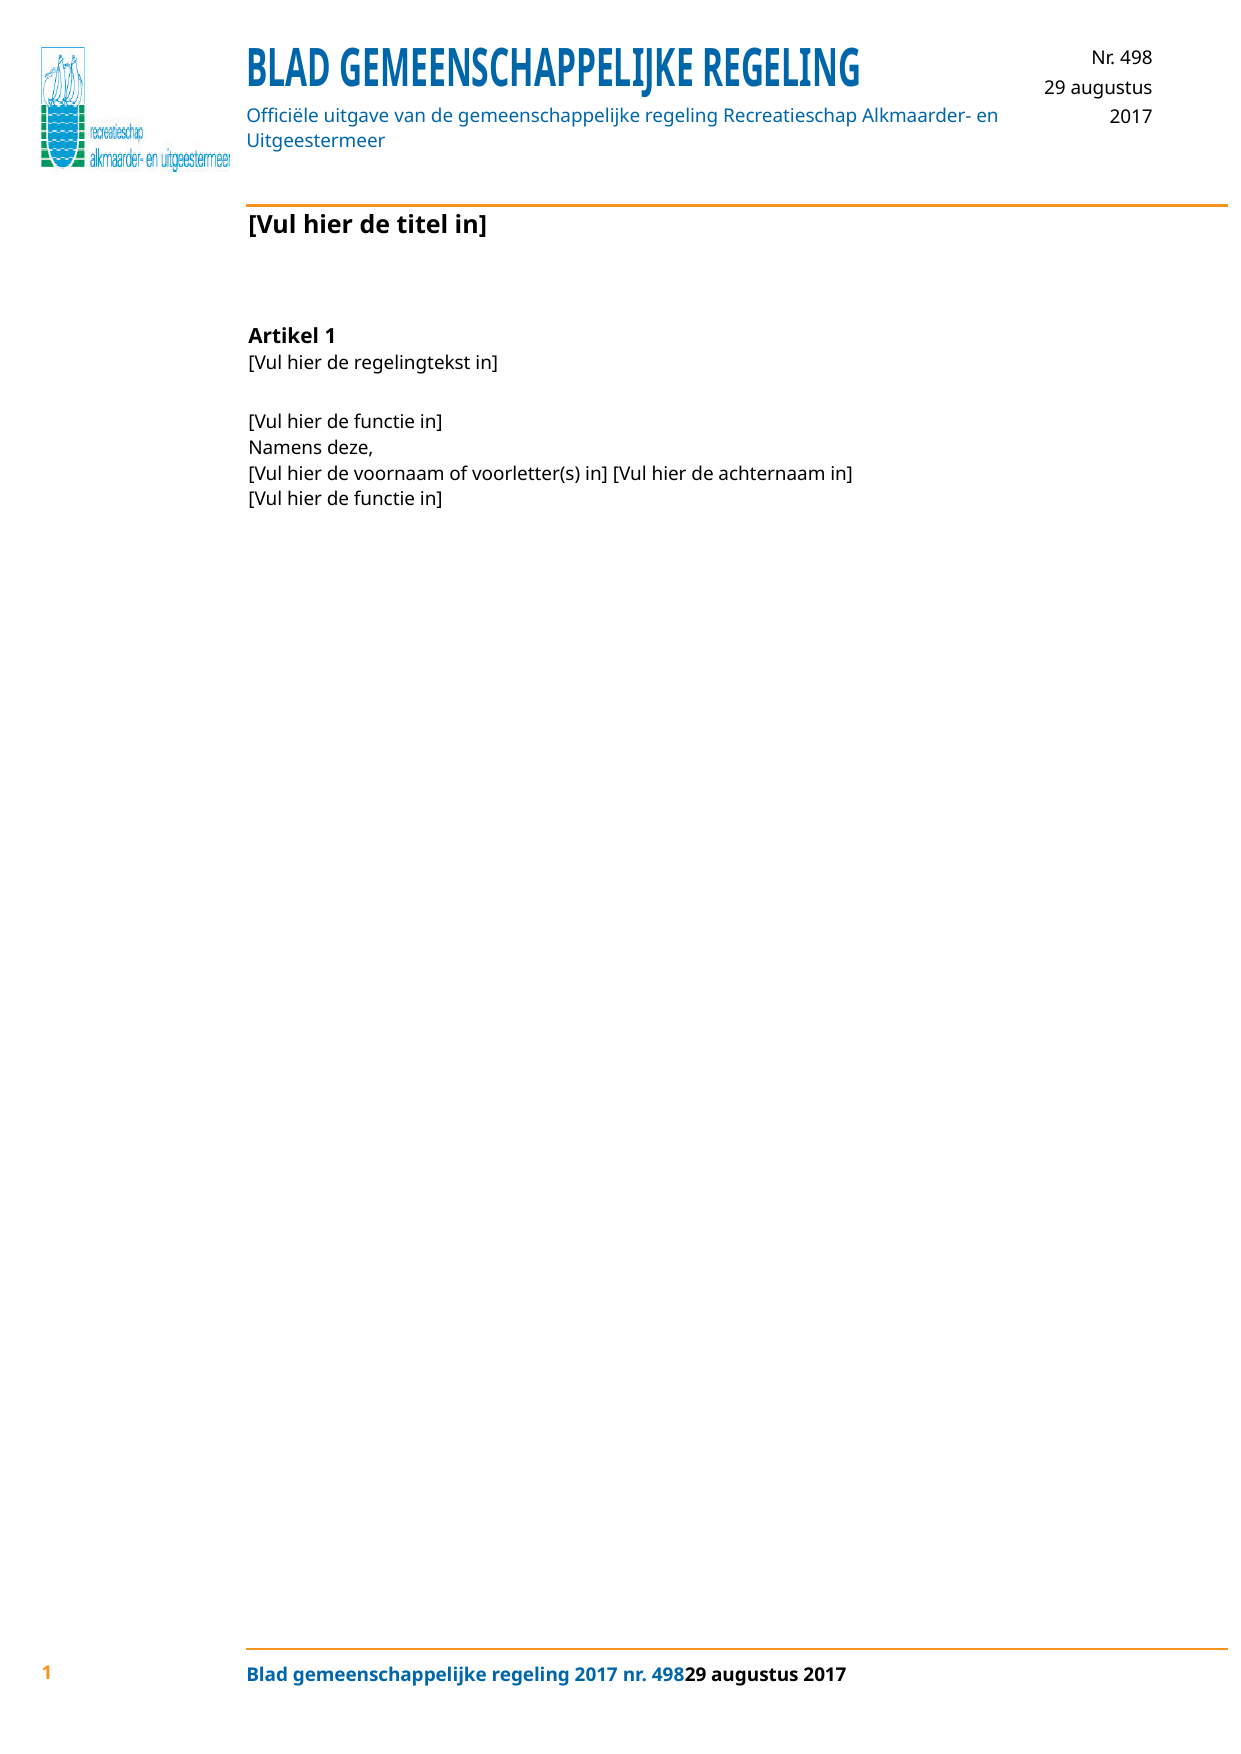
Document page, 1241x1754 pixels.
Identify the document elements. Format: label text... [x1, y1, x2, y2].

text [Vul hier de regelingtekst in] [248, 349, 1152, 375]
text [Vul hier de functie in] [248, 408, 1152, 434]
text [Vul hier de functie in] [248, 486, 1152, 511]
text Namens deze, [248, 434, 1152, 460]
picture [41, 47, 231, 172]
text Artikel 1 [248, 321, 1152, 349]
text [Vul hier de titel in] [248, 207, 1152, 241]
text [Vul hier de voornaam of voorletter(s) in] [Vul hier de achternaam in] [248, 460, 1152, 486]
